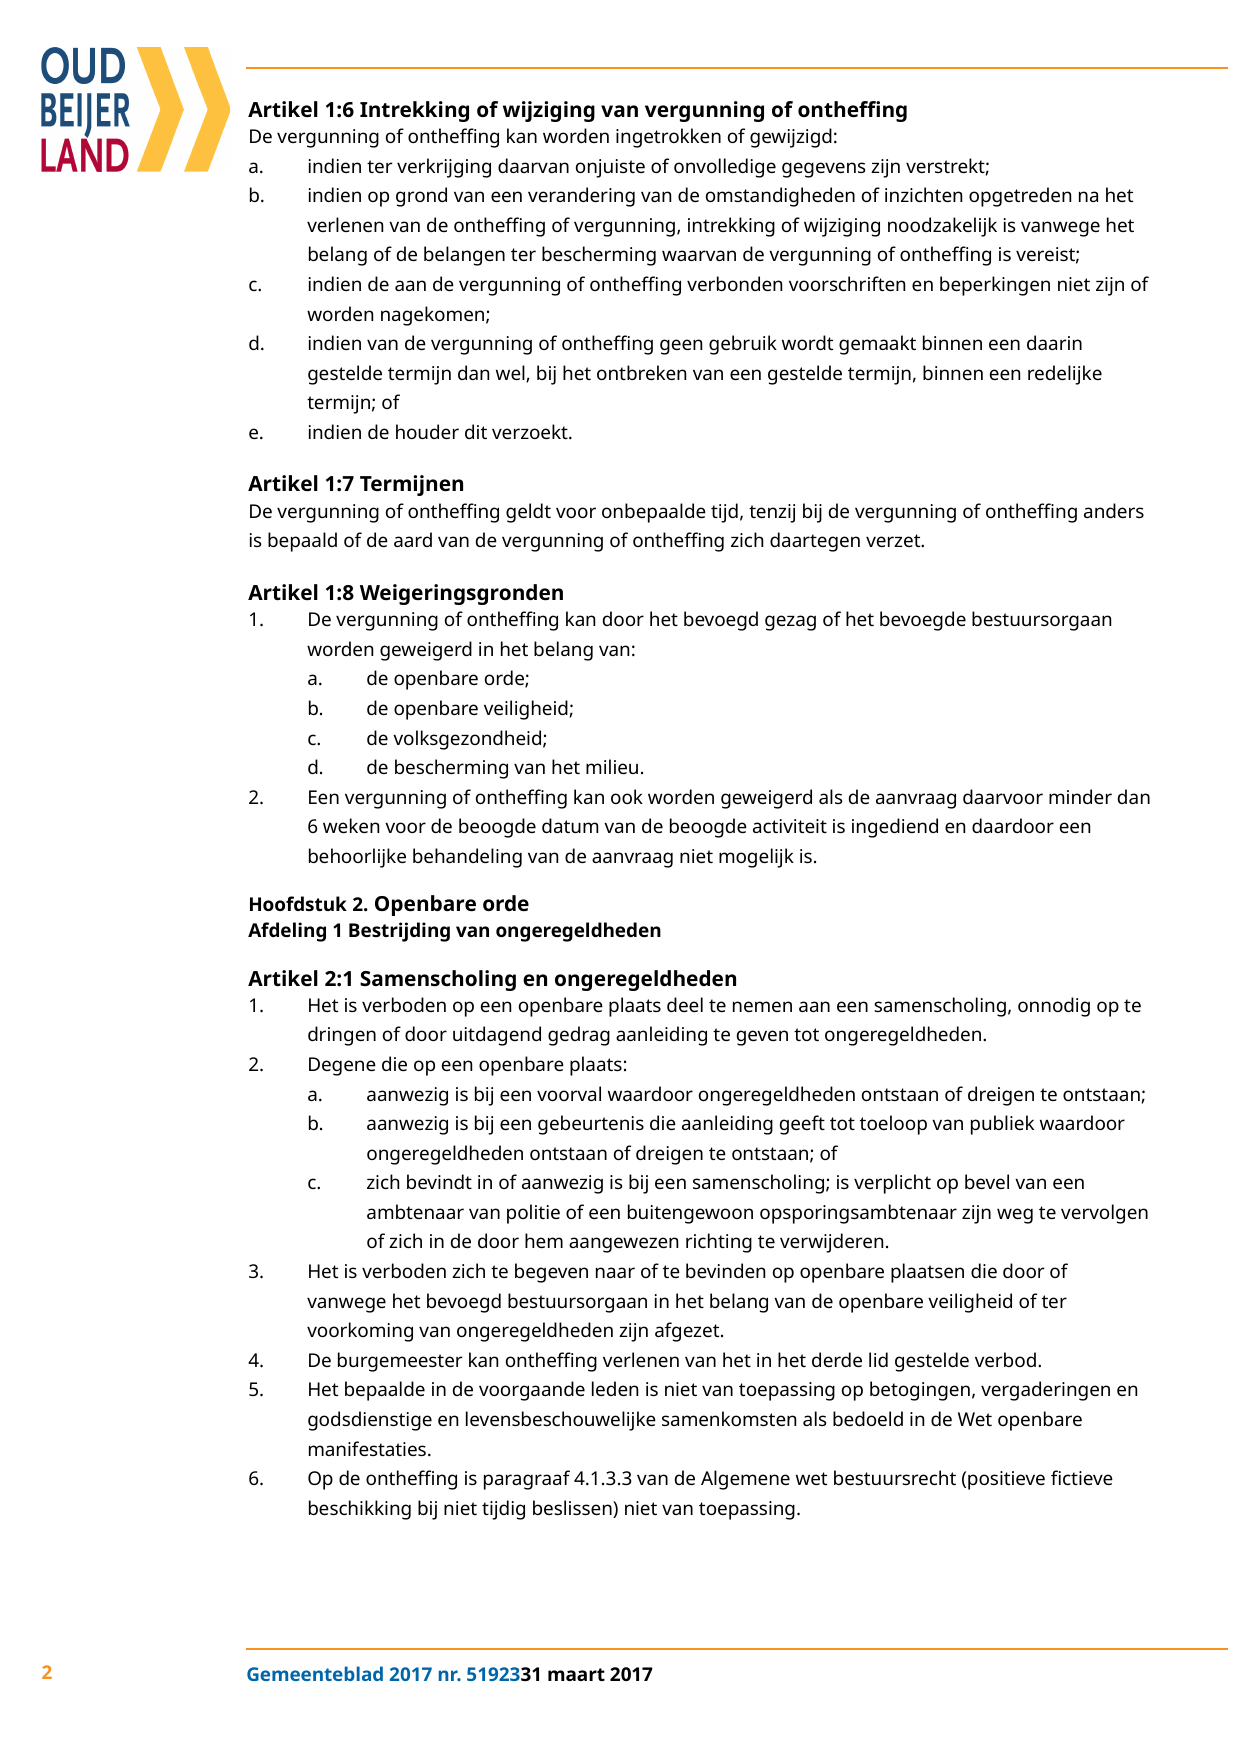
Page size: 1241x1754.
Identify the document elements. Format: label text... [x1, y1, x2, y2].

list de bescherming van het milieu. [307, 754, 1152, 780]
list De burgemeester kan ontheffing verlenen van het in het derde lid gestelde verbod. [248, 1347, 1152, 1373]
text De vergunning of ontheffing kan worden ingetrokken of gewijzigd: [248, 123, 1152, 149]
list de openbare veiligheid; [307, 695, 1152, 721]
list aanwezig is bij een gebeurtenis die aanleiding geeft tot toeloop van publiek waardoor ongeregeldheden ontstaan of dreigen te ontstaan; of [307, 1110, 1152, 1166]
picture [41, 47, 231, 172]
list Het is verboden zich te begeven naar of te bevinden op openbare plaatsen die door of vanwege het bevoegd bestuursorgaan in het belang van de openbare veiligheid of ter voorkoming van ongeregeldheden zijn afgezet. [248, 1258, 1152, 1343]
list indien de houder dit verzoekt. [248, 419, 1152, 445]
text Artikel 2:1 Samenscholing en ongeregeldheden [248, 964, 1152, 992]
list Op de ontheffing is paragraaf 4.1.3.3 van de Algemene wet bestuursrecht (positieve fictieve beschikking bij niet tijdig beslissen) niet van toepassing. [248, 1465, 1152, 1521]
list Het bepaalde in de voorgaande leden is niet van toepassing op betogingen, vergaderingen en godsdienstige en levensbeschouwelijke samenkomsten als bedoeld in de Wet openbare manifestaties. [248, 1377, 1152, 1462]
text Afdeling 1 Bestrijding van ongeregeldheden [248, 917, 1152, 943]
text Hoofdstuk 2. Openbare orde [248, 889, 1152, 917]
text Artikel 1:8 Weigeringsgronden [248, 578, 1152, 606]
list de volksgezondheid; [307, 725, 1152, 750]
list Het is verboden op een openbare plaats deel te nemen aan een samenscholing, onnodig op te dringen of door uitdagend gedrag aanleiding te geven tot ongeregeldheden. [248, 992, 1152, 1047]
list indien op grond van een verandering van de omstandigheden of inzichten opgetreden na het verlenen van de ontheffing of vergunning, intrekking of wijziging noodzakelijk is vanwege het belang of de belangen ter bescherming waarvan de vergunning of ontheffing is vereist; [248, 182, 1152, 267]
list zich bevindt in of aanwezig is bij een samenscholing; is verplicht op bevel van een ambtenaar van politie of een buitengewoon opsporingsambtenaar zijn weg te vervolgen of zich in de door hem aangewezen richting te verwijderen. [307, 1169, 1152, 1254]
text Artikel 1:7 Termijnen [248, 469, 1152, 498]
list de openbare orde; [307, 666, 1152, 691]
text De vergunning of ontheffing geldt voor onbepaalde tijd, tenzij bij de vergunning of ontheffing anders is bepaald of de aard van de vergunning of ontheffing zich daartegen verzet. [248, 498, 1152, 553]
list Een vergunning of ontheffing kan ook worden geweigerd als de aanvraag daarvoor minder dan 6 weken voor de beoogde datum van de beoogde activiteit is ingediend en daardoor een behoorlijke behandeling van de aanvraag niet mogelijk is. [248, 784, 1152, 869]
list De vergunning of ontheffing kan door het bevoegd gezag of het bevoegde bestuursorgaan worden geweigerd in het belang van: [248, 606, 1152, 662]
list aanwezig is bij een voorval waardoor ongeregeldheden ontstaan of dreigen te ontstaan; [307, 1081, 1152, 1107]
text Artikel 1:6 Intrekking of wijziging van vergunning of ontheffing [248, 95, 1152, 123]
list indien van de vergunning of ontheffing geen gebruik wordt gemaakt binnen een daarin gestelde termijn dan wel, bij het ontbreken van een gestelde termijn, binnen een redelijke termijn; of [248, 330, 1152, 415]
list indien de aan de vergunning of ontheffing verbonden voorschriften en beperkingen niet zijn of worden nagekomen; [248, 271, 1152, 326]
list indien ter verkrijging daarvan onjuiste of onvolledige gegevens zijn verstrekt; [248, 153, 1152, 178]
list Degene die op een openbare plaats: [248, 1051, 1152, 1077]
